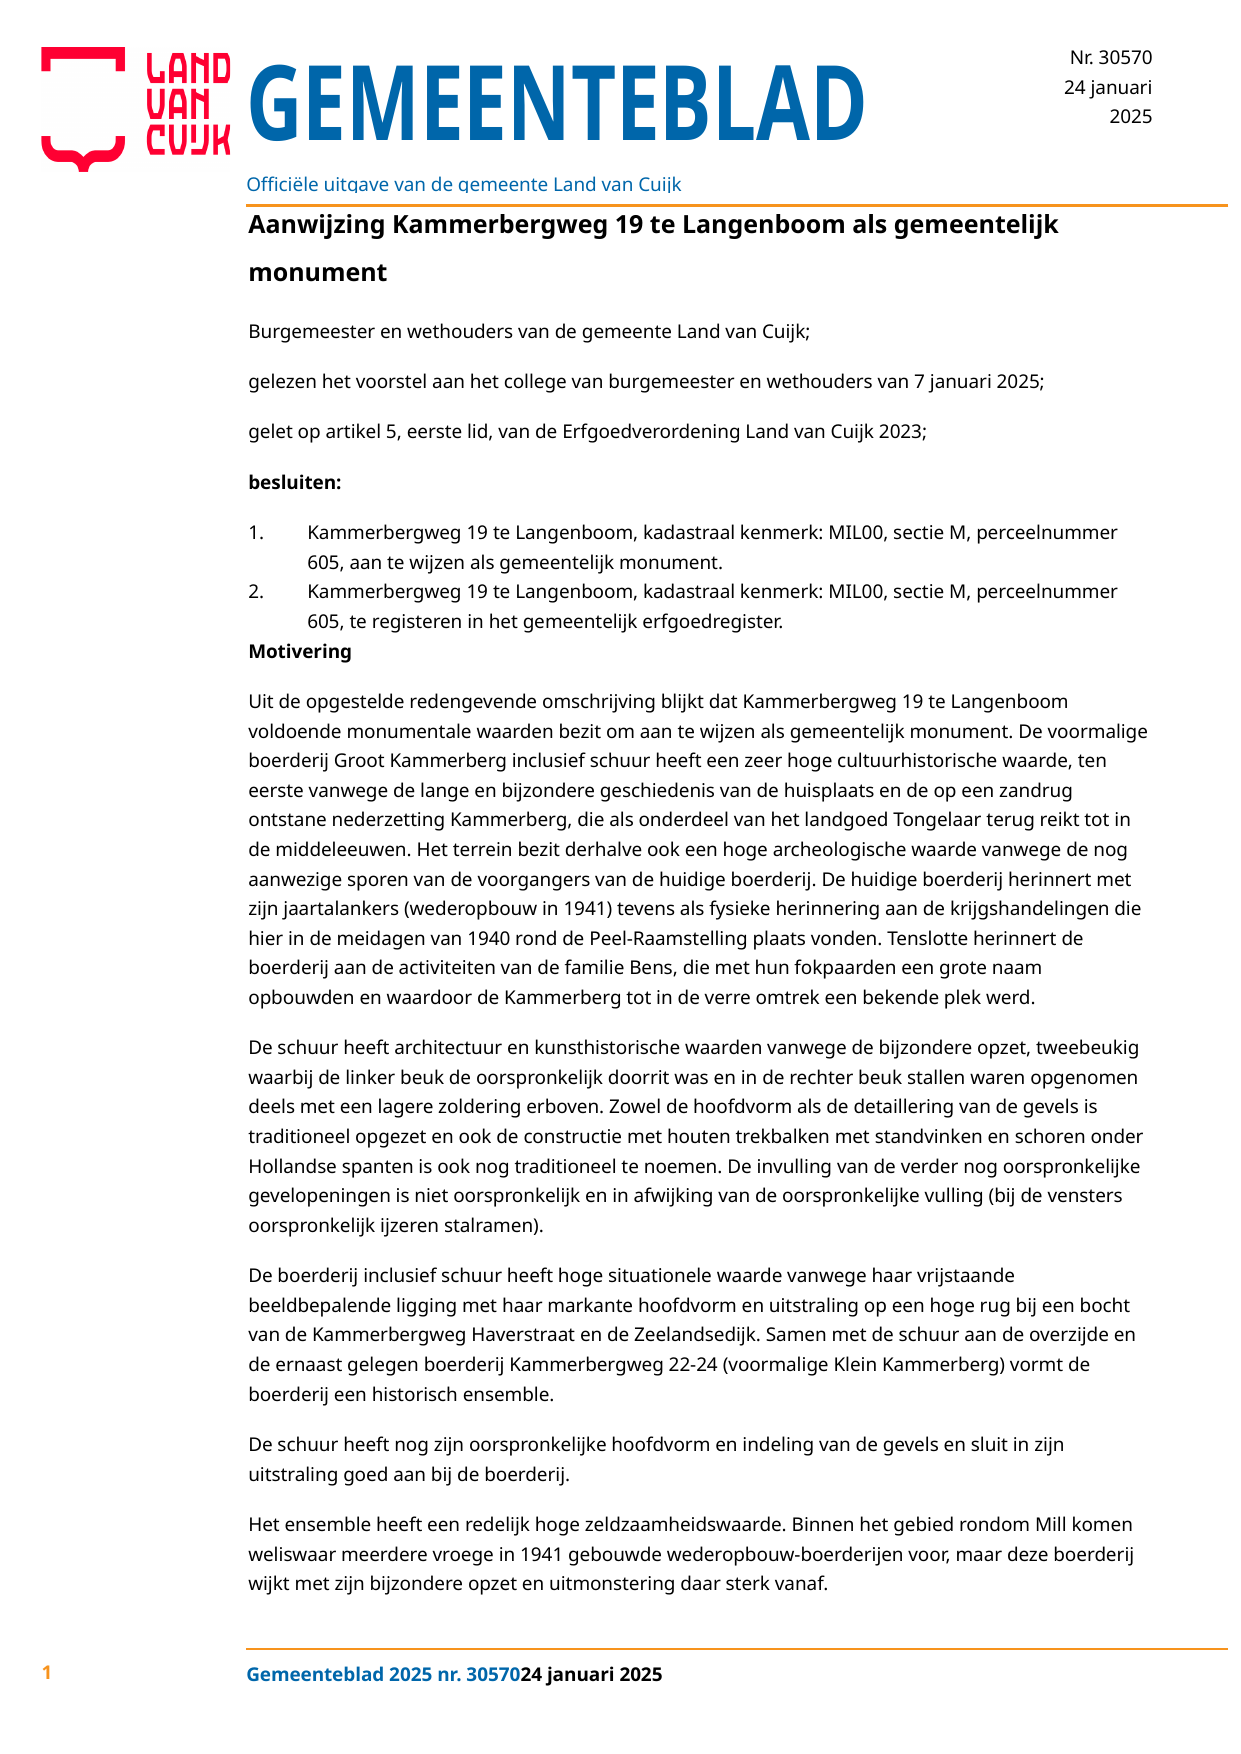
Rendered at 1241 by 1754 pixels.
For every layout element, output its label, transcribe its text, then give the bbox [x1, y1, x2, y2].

text gelezen het voorstel aan het college van burgemeester en wethouders van 7 januari 2025; [248, 368, 1152, 394]
text besluiten: [248, 469, 1152, 495]
text Aanwijzing Kammerbergweg 19 te Langenboom als gemeentelijk monument [248, 207, 1152, 288]
list Kammerbergweg 19 te Langenboom, kadastraal kenmerk: MIL00, sectie M, perceelnummer 605, te registeren in het gemeentelijk erfgoedregister. [248, 579, 1152, 634]
text Het ensemble heeft een redelijk hoge zeldzaamheidswaarde. Binnen het gebied rondom Mill komen weliswaar meerdere vroege in 1941 gebouwde wederopbouw-boerderijen voor, maar deze boerderij wijkt met zijn bijzondere opzet en uitmonstering daar sterk vanaf. [248, 1511, 1152, 1596]
text gelet op artikel 5, eerste lid, van de Erfgoedverordening Land van Cuijk 2023; [248, 419, 1152, 444]
list Kammerbergweg 19 te Langenboom, kadastraal kenmerk: MIL00, sectie M, perceelnummer 605, aan te wijzen als gemeentelijk monument. [248, 519, 1152, 575]
text De schuur heeft architectuur en kunsthistorische waarden vanwege de bijzondere opzet, tweebeukig waarbij de linker beuk de oorspronkelijk doorrit was en in de rechter beuk stallen waren opgenomen deels met een lagere zoldering erboven. Zowel de hoofdvorm als de detaillering van de gevels is traditioneel opgezet en ook de constructie met houten trekbalken met standvinken en schoren onder Hollandse spanten is ook nog traditioneel te noemen. De invulling van de verder nog oorspronkelijke gevelopeningen is niet oorspronkelijk en in afwijking van de oorspronkelijke vulling (bij de vensters oorspronkelijk ijzeren stalramen). [248, 1034, 1152, 1238]
text Burgemeester en wethouders van de gemeente Land van Cuijk; [248, 318, 1152, 344]
picture [41, 47, 231, 172]
text De boerderij inclusief schuur heeft hoge situationele waarde vanwege haar vrijstaande beeldbepalende ligging met haar markante hoofdvorm en uitstraling op een hoge rug bij een bocht van de Kammerbergweg Haverstraat en de Zeelandsedijk. Samen met de schuur aan de overzijde en de ernaast gelegen boerderij Kammerbergweg 22-24 (voormalige Klein Kammerberg) vormt de boerderij een historisch ensemble. [248, 1262, 1152, 1407]
text Motivering [248, 638, 1152, 664]
text Uit de opgestelde redengevende omschrijving blijkt dat Kammerbergweg 19 te Langenboom voldoende monumentale waarden bezit om aan te wijzen als gemeentelijk monument. De voormalige boerderij Groot Kammerberg inclusief schuur heeft een zeer hoge cultuurhistorische waarde, ten eerste vanwege de lange en bijzondere geschiedenis van de huisplaats en de op een zandrug ontstane nederzetting Kammerberg, die als onderdeel van het landgoed Tongelaar terug reikt tot in de middeleeuwen. Het terrein bezit derhalve ook een hoge archeologische waarde vanwege de nog aanwezige sporen van de voorgangers van de huidige boerderij. De huidige boerderij herinnert met zijn jaartalankers (wederopbouw in 1941) tevens als fysieke herinnering aan de krijgshandelingen die hier in de meidagen van 1940 rond de Peel-Raamstelling plaats vonden. Tenslotte herinnert de boerderij aan de activiteiten van de familie Bens, die met hun fokpaarden een grote naam opbouwden en waardoor de Kammerberg tot in de verre omtrek een bekende plek werd. [248, 688, 1152, 1010]
text De schuur heeft nog zijn oorspronkelijke hoofdvorm en indeling van de gevels en sluit in zijn uitstraling goed aan bij de boerderij. [248, 1431, 1152, 1487]
